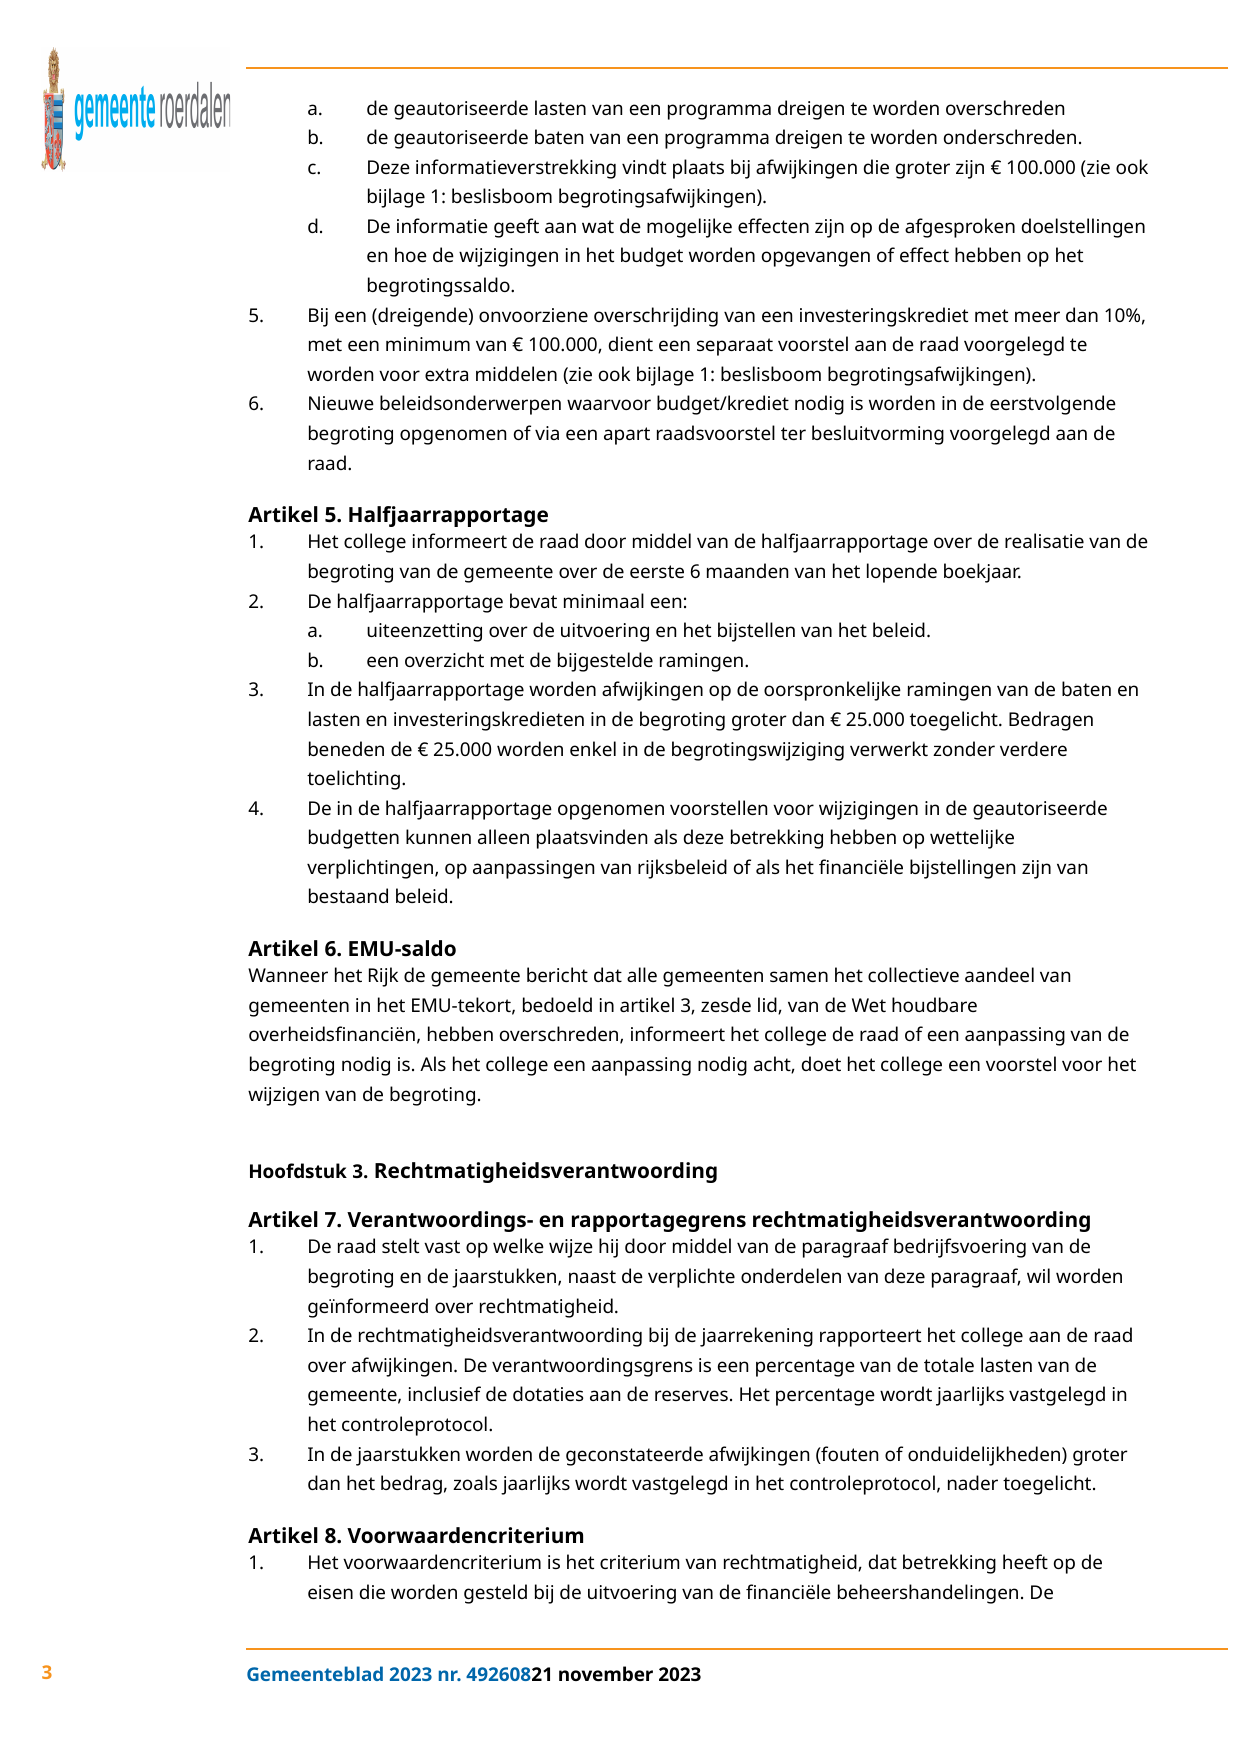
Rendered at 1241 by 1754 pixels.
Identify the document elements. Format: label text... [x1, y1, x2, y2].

list In de jaarstukken worden de geconstateerde afwijkingen (fouten of onduidelijkheden) groter dan het bedrag, zoals jaarlijks wordt vastgelegd in het controleprotocol, nader toegelicht. [248, 1441, 1152, 1496]
text Artikel 8. Voorwaardencriterium [248, 1521, 1152, 1549]
text Hoofdstuk 3. Rechtmatigheidsverantwoording [248, 1156, 1152, 1184]
list De halfjaarrapportage bevat minimaal een: [248, 588, 1152, 613]
list De raad stelt vast op welke wijze hij door middel van de paragraaf bedrijfsvoering van de begroting en de jaarstukken, naast de verplichte onderdelen van deze paragraaf, wil worden geïnformeerd over rechtmatigheid. [248, 1234, 1152, 1319]
text Artikel 6. EMU-saldo [248, 934, 1152, 962]
list Bij een (dreigende) onvoorziene overschrijding van een investeringskrediet met meer dan 10%, met een minimum van € 100.000, dient een separaat voorstel aan de raad voorgelegd te worden voor extra middelen (zie ook bijlage 1: beslisboom begrotingsafwijkingen). [248, 302, 1152, 387]
list Het college informeert de raad door middel van de halfjaarrapportage over de realisatie van de begroting van de gemeente over de eerste 6 maanden van het lopende boekjaar. [248, 529, 1152, 584]
list de geautoriseerde lasten van een programma dreigen te worden overschreden [307, 95, 1152, 121]
text Artikel 7. Verantwoordings- en rapportagegrens rechtmatigheidsverantwoording [248, 1205, 1152, 1234]
list een overzicht met de bijgestelde ramingen. [307, 647, 1152, 673]
text Wanneer het Rijk de gemeente bericht dat alle gemeenten samen het collectieve aandeel van gemeenten in het EMU-tekort, bedoeld in artikel 3, zesde lid, van de Wet houdbare overheidsfinanciën, hebben overschreden, informeert het college de raad of een aanpassing van de begroting nodig is. Als het college een aanpassing nodig acht, doet het college een voorstel voor het wijzigen van de begroting. [248, 962, 1152, 1107]
list In de rechtmatigheidsverantwoording bij de jaarrekening rapporteert het college aan de raad over afwijkingen. De verantwoordingsgrens is een percentage van de totale lasten van de gemeente, inclusief de dotaties aan de reserves. Het percentage wordt jaarlijks vastgelegd in het controleprotocol. [248, 1322, 1152, 1437]
text Artikel 5. Halfjaarrapportage [248, 500, 1152, 529]
list Het voorwaardencriterium is het criterium van rechtmatigheid, dat betrekking heeft op de eisen die worden gesteld bij de uitvoering van de financiële beheershandelingen. De [248, 1549, 1152, 1604]
list Nieuwe beleidsonderwerpen waarvoor budget/krediet nodig is worden in de eerstvolgende begroting opgenomen of via een apart raadsvoorstel ter besluitvorming voorgelegd aan de raad. [248, 391, 1152, 476]
list De informatie geeft aan wat de mogelijke effecten zijn op de afgesproken doelstellingen en hoe de wijzigingen in het budget worden opgevangen of effect hebben op het begrotingssaldo. [307, 213, 1152, 298]
list De in de halfjaarrapportage opgenomen voorstellen voor wijzigingen in de geautoriseerde budgetten kunnen alleen plaatsvinden als deze betrekking hebben op wettelijke verplichtingen, op aanpassingen van rijksbeleid of als het financiële bijstellingen zijn van bestaand beleid. [248, 795, 1152, 909]
list In de halfjaarrapportage worden afwijkingen op de oorspronkelijke ramingen van de baten en lasten en investeringskredieten in de begroting groter dan € 25.000 toegelicht. Bedragen beneden de € 25.000 worden enkel in de begrotingswijziging verwerkt zonder verdere toelichting. [248, 677, 1152, 791]
picture [41, 47, 231, 172]
list Deze informatieverstrekking vindt plaats bij afwijkingen die groter zijn € 100.000 (zie ook bijlage 1: beslisboom begrotingsafwijkingen). [307, 154, 1152, 209]
list de geautoriseerde baten van een programma dreigen te worden onderschreden. [307, 124, 1152, 150]
list uiteenzetting over de uitvoering en het bijstellen van het beleid. [307, 617, 1152, 643]
